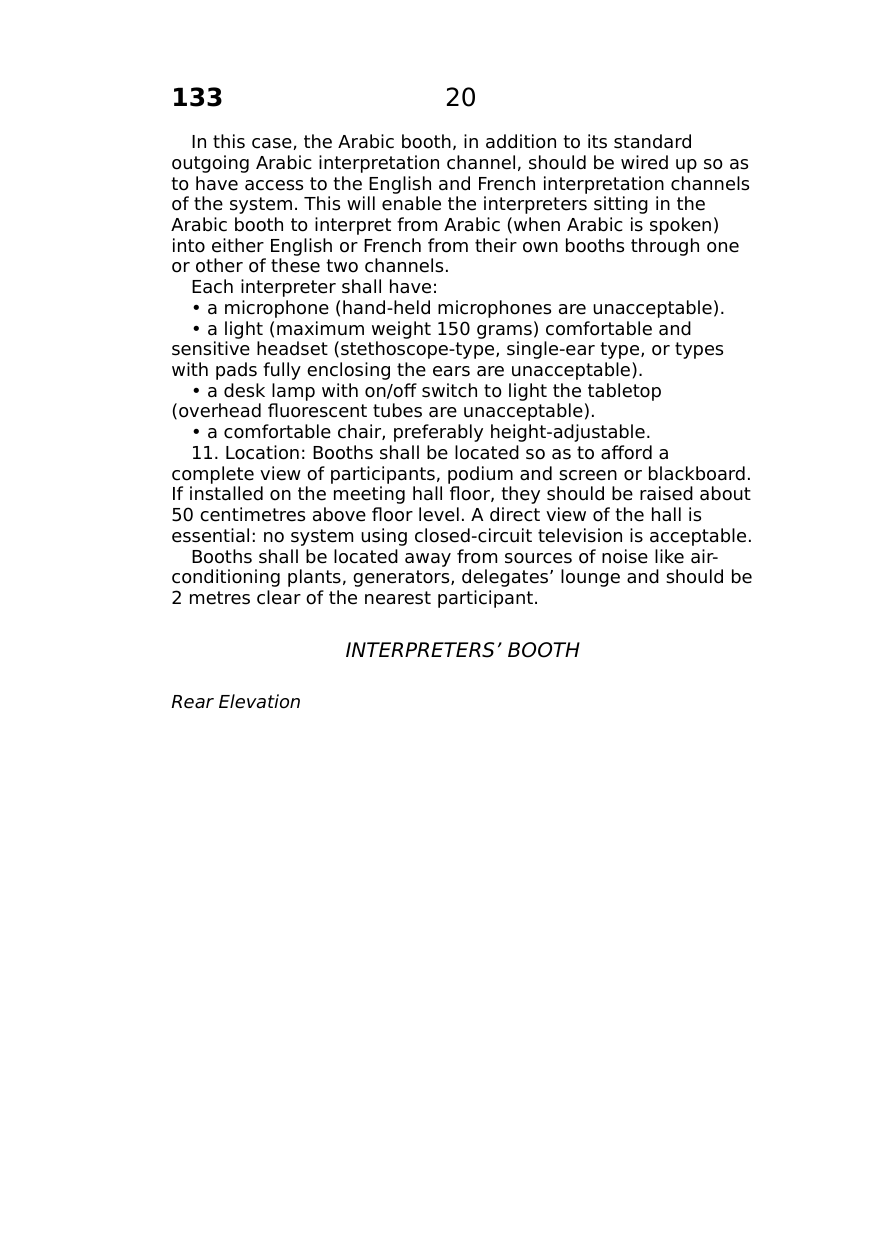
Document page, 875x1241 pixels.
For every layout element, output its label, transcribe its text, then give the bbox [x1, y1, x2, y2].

text • a light (maximum weight 150 grams) comfortable and sensitive headset (stethoscope-type, single-ear type, or types with pads fully enclosing the ears are unacceptable). [171, 318, 756, 381]
subtitle Rear Elevation [171, 692, 756, 713]
text In this case, the Arabic booth, in addition to its standard outgoing Arabic interpretation channel, should be wired up so as to have access to the English and French interpretation channels of the system. This will enable the interpreters sitting in the Arabic booth to interpret from Arabic (when Arabic is spoken) into either English or French from their own booths through one or other of these two channels. [171, 132, 756, 277]
text • a desk lamp with on/off switch to light the tabletop (overhead fluorescent tubes are unacceptable). [171, 381, 756, 422]
text Each interpreter shall have: [171, 277, 756, 298]
text 11. Location: Booths shall be located so as to afford a complete view of participants, podium and screen or blackboard. If installed on the meeting hall floor, they should be raised about 50 centimetres above floor level. A direct view of the hall is essential: no system using closed-circuit television is acceptable. [171, 443, 756, 546]
text • a microphone (hand-held microphones are unacceptable). [171, 298, 756, 318]
text Booths shall be located away from sources of noise like air-conditioning plants, generators, delegates’ lounge and should be 2 metres clear of the nearest participant. [171, 546, 756, 609]
subtitle INTERPRETERS’ BOOTH [171, 639, 756, 662]
text • a comfortable chair, preferably height-adjustable. [171, 422, 756, 443]
